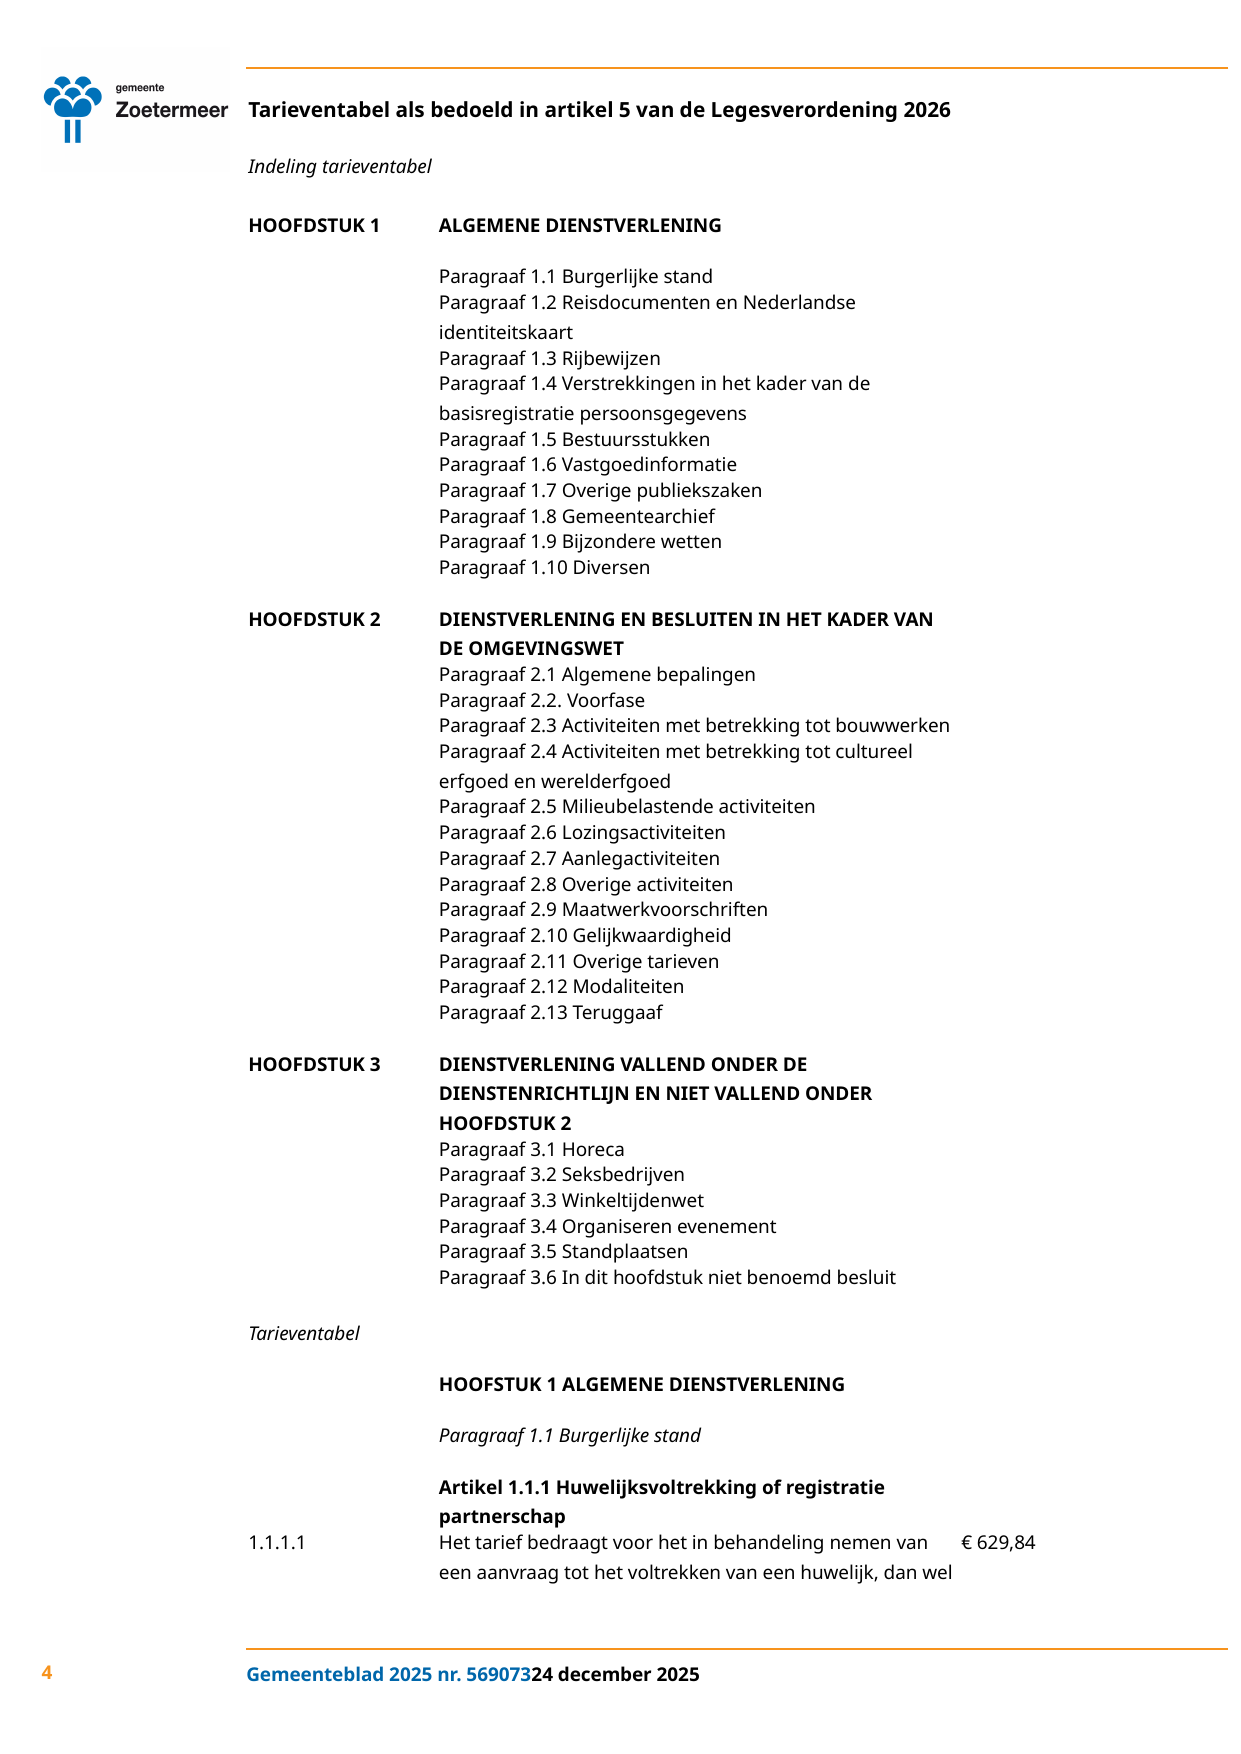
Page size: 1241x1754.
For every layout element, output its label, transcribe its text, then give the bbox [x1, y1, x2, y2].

table_cell [961, 370, 1152, 426]
table_cell [248, 1346, 439, 1371]
table_cell Paragraaf 3.2 Seksbedrijven [439, 1162, 961, 1187]
table_cell DIENSTVERLENING EN BESLUITEN IN HET KADER VAN DE OMGEVINGSWET [439, 606, 961, 661]
table_cell [961, 1136, 1152, 1162]
picture [41, 47, 231, 172]
table_cell Paragraaf 2.5 Milieubelastende activiteiten [439, 794, 961, 819]
table_cell [248, 948, 439, 974]
text Indeling tarieventabel [248, 153, 1152, 179]
table_cell [961, 529, 1152, 554]
table_cell [248, 1136, 439, 1162]
table_cell [248, 1397, 439, 1423]
table_cell HOOFDSTUK 2 [248, 606, 439, 661]
table_cell Paragraaf 3.5 Standplaatsen [439, 1239, 961, 1264]
text Tarieventabel als bedoeld in artikel 5 van de Legesverordening 2026 [248, 95, 1152, 123]
table_cell [248, 1265, 439, 1290]
table_cell Paragraaf 2.4 Activiteiten met betrekking tot cultureel erfgoed en werelderfgoed [439, 738, 961, 794]
table_cell [248, 738, 439, 794]
table_cell Paragraaf 3.1 Horeca [439, 1136, 961, 1162]
table_cell [961, 1397, 1152, 1423]
table_cell [439, 1449, 961, 1474]
table_cell [248, 871, 439, 897]
table_cell [248, 345, 439, 370]
table_cell [248, 554, 439, 580]
table_cell [961, 1239, 1152, 1264]
table_cell Paragraaf 2.8 Overige activiteiten [439, 871, 961, 897]
table_cell [961, 1346, 1152, 1371]
table_cell Paragraaf 2.7 Aanlegactiviteiten [439, 845, 961, 871]
table_cell Paragraaf 2.10 Gelijkwaardigheid [439, 922, 961, 948]
table_cell [248, 1371, 439, 1397]
table_cell Paragraaf 3.6 In dit hoofdstuk niet benoemd besluit [439, 1265, 961, 1290]
table_cell [439, 1025, 961, 1051]
table_cell [248, 451, 439, 477]
table_cell [248, 580, 439, 606]
table_cell [248, 1423, 439, 1448]
table_cell [248, 922, 439, 948]
table_cell Tarieventabel [248, 1290, 961, 1346]
table_cell Paragraaf 1.1 Burgerlijke stand [439, 1423, 961, 1448]
table_cell [248, 897, 439, 922]
table_cell Artikel 1.1.1 Huwelijksvoltrekking of registratie partnerschap [439, 1474, 961, 1529]
table_cell [961, 1474, 1152, 1529]
table_cell Paragraaf 2.9 Maatwerkvoorschriften [439, 897, 961, 922]
table_cell Paragraaf 2.3 Activiteiten met betrekking tot bouwwerken [439, 713, 961, 738]
table_cell [961, 1162, 1152, 1187]
table_cell [961, 1025, 1152, 1051]
table_cell [961, 238, 1152, 264]
table_cell [248, 1449, 439, 1474]
table_cell [439, 238, 961, 264]
table_cell [961, 1423, 1152, 1448]
table_cell Paragraaf 1.10 Diversen [439, 554, 961, 580]
table_cell [961, 1449, 1152, 1474]
table_cell [961, 477, 1152, 503]
table_cell [961, 922, 1152, 948]
table_cell Paragraaf 1.5 Bestuursstukken [439, 426, 961, 451]
table_cell [961, 713, 1152, 738]
table_cell [961, 451, 1152, 477]
table_cell [961, 1371, 1152, 1397]
table_cell [248, 1000, 439, 1025]
table_cell Paragraaf 1.2 Reisdocumenten en Nederlandse identiteitskaart [439, 289, 961, 345]
table_cell [248, 289, 439, 345]
table_cell [961, 264, 1152, 289]
table_cell [961, 897, 1152, 922]
table_cell [439, 1346, 961, 1371]
table_cell Paragraaf 2.1 Algemene bepalingen [439, 661, 961, 687]
table_cell [961, 554, 1152, 580]
table_cell [961, 738, 1152, 794]
table_cell Paragraaf 2.6 Lozingsactiviteiten [439, 819, 961, 845]
table_cell [961, 606, 1152, 661]
table_cell [961, 1000, 1152, 1025]
table_cell [961, 289, 1152, 345]
table_cell [961, 794, 1152, 819]
table_cell [248, 238, 439, 264]
table_header HOOFDSTUK 1 [248, 212, 439, 238]
table_cell Paragraaf 1.4 Verstrekkingen in het kader van de basisregistratie persoonsgegevens [439, 370, 961, 426]
table_cell [248, 529, 439, 554]
table_cell [248, 661, 439, 687]
table_cell Paragraaf 2.11 Overige tarieven [439, 948, 961, 974]
table_cell [439, 1397, 961, 1423]
table_cell [248, 264, 439, 289]
table_cell [248, 1239, 439, 1264]
table_cell [961, 345, 1152, 370]
table_cell Paragraaf 2.2. Voorfase [439, 687, 961, 713]
table_cell [248, 974, 439, 999]
table_cell [248, 1474, 439, 1529]
table_cell [961, 1187, 1152, 1213]
table_cell Paragraaf 2.13 Teruggaaf [439, 1000, 961, 1025]
table_cell [961, 845, 1152, 871]
table_cell [248, 1162, 439, 1187]
table_cell Paragraaf 1.7 Overige publiekszaken [439, 477, 961, 503]
table_cell HOOFDSTUK 3 [248, 1051, 439, 1136]
table_cell [248, 426, 439, 451]
table_cell Paragraaf 1.8 Gemeentearchief [439, 503, 961, 529]
table_cell [439, 580, 961, 606]
table_cell HOOFSTUK 1 ALGEMENE DIENSTVERLENING [439, 1371, 961, 1397]
table_header ALGEMENE DIENSTVERLENING [439, 212, 961, 238]
table_cell [961, 974, 1152, 999]
table_cell [961, 1051, 1152, 1136]
table_cell [248, 1025, 439, 1051]
table_cell [961, 948, 1152, 974]
table_cell [961, 871, 1152, 897]
table_cell [248, 1213, 439, 1239]
table_cell € 629,84 [961, 1530, 1152, 1585]
table_cell [248, 687, 439, 713]
table_cell [248, 370, 439, 426]
table_cell Paragraaf 3.4 Organiseren evenement [439, 1213, 961, 1239]
table_cell [248, 1187, 439, 1213]
table_cell 1.1.1.1 [248, 1530, 439, 1585]
table_cell [961, 580, 1152, 606]
table_cell [961, 661, 1152, 687]
table_cell Paragraaf 1.9 Bijzondere wetten [439, 529, 961, 554]
table_cell [248, 503, 439, 529]
table_cell [248, 713, 439, 738]
table_cell [961, 819, 1152, 845]
table_cell Paragraaf 1.3 Rijbewijzen [439, 345, 961, 370]
table_header [961, 212, 1152, 238]
table_cell [248, 477, 439, 503]
table_cell DIENSTVERLENING VALLEND ONDER DE DIENSTENRICHTLIJN EN NIET VALLEND ONDER HOOFDSTUK 2 [439, 1051, 961, 1136]
table_cell [248, 794, 439, 819]
table_cell Paragraaf 1.6 Vastgoedinformatie [439, 451, 961, 477]
table_cell [248, 819, 439, 845]
table_cell Paragraaf 3.3 Winkeltijdenwet [439, 1187, 961, 1213]
table_cell Het tarief bedraagt voor het in behandeling nemen van een aanvraag tot het voltrekken van een huwelijk, dan wel [439, 1530, 961, 1585]
table_cell [961, 503, 1152, 529]
table_cell [961, 1265, 1152, 1290]
table_cell [248, 845, 439, 871]
table_cell [961, 1213, 1152, 1239]
table_cell Paragraaf 2.12 Modaliteiten [439, 974, 961, 999]
table_cell [961, 1290, 1152, 1346]
table_cell Paragraaf 1.1 Burgerlijke stand [439, 264, 961, 289]
table_cell [961, 426, 1152, 451]
table_cell [961, 687, 1152, 713]
